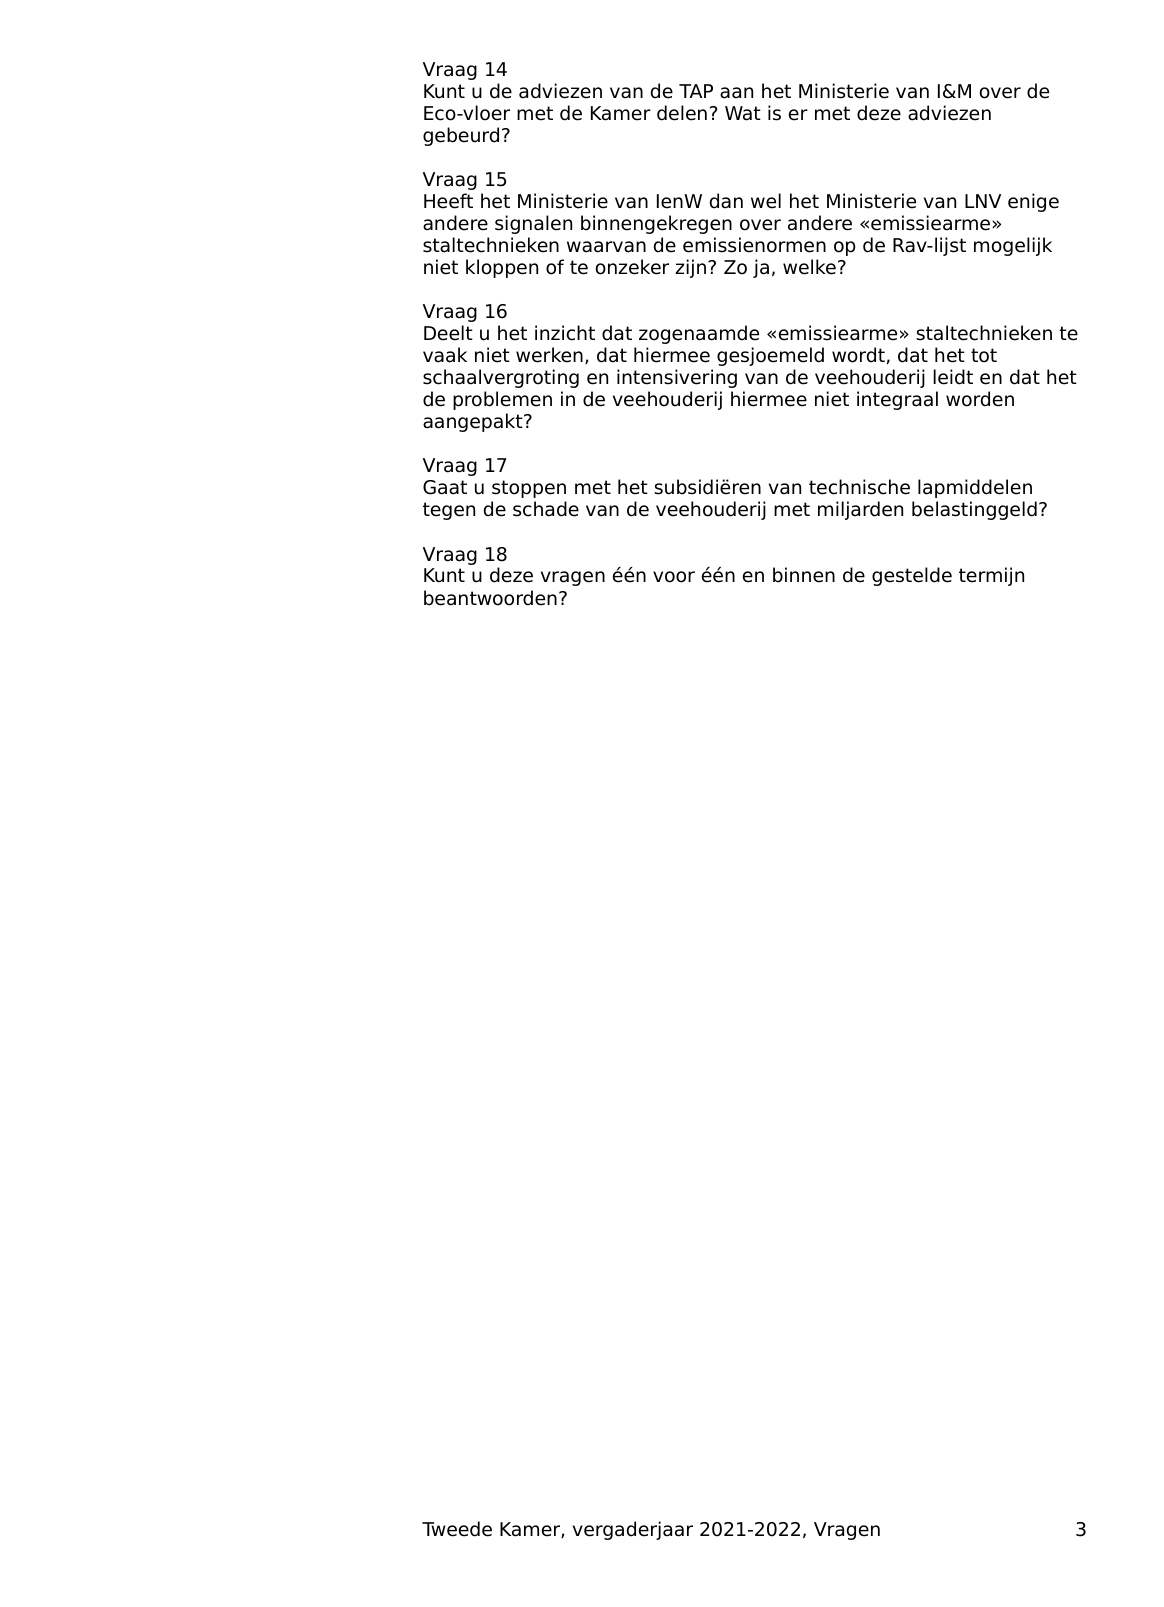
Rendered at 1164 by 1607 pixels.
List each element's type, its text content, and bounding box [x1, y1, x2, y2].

text Vraag 14 [422, 59, 1087, 81]
text Kunt u deze vragen één voor één en binnen de gestelde termijn beantwoorden? [422, 565, 1087, 609]
text Kunt u de adviezen van de TAP aan het Ministerie van I&M over de Eco-vloer met de Kamer delen? Wat is er met deze adviezen gebeurd? [422, 81, 1087, 147]
text Vraag 18 [422, 543, 1087, 565]
text Vraag 15 [422, 169, 1087, 191]
text Vraag 16 [422, 301, 1087, 323]
text Deelt u het inzicht dat zogenaamde «emissiearme» staltechnieken te vaak niet werken, dat hiermee gesjoemeld wordt, dat het tot schaalvergroting en intensivering van de veehouderij leidt en dat het de problemen in de veehouderij hiermee niet integraal worden aangepakt? [422, 323, 1087, 433]
text Vraag 17 [422, 455, 1087, 477]
text Heeft het Ministerie van IenW dan wel het Ministerie van LNV enige andere signalen binnengekregen over andere «emissiearme» staltechnieken waarvan de emissienormen op de Rav-lijst mogelijk niet kloppen of te onzeker zijn? Zo ja, welke? [422, 191, 1087, 279]
text Gaat u stoppen met het subsidiëren van technische lapmiddelen tegen de schade van de veehouderij met miljarden belastinggeld? [422, 477, 1087, 521]
